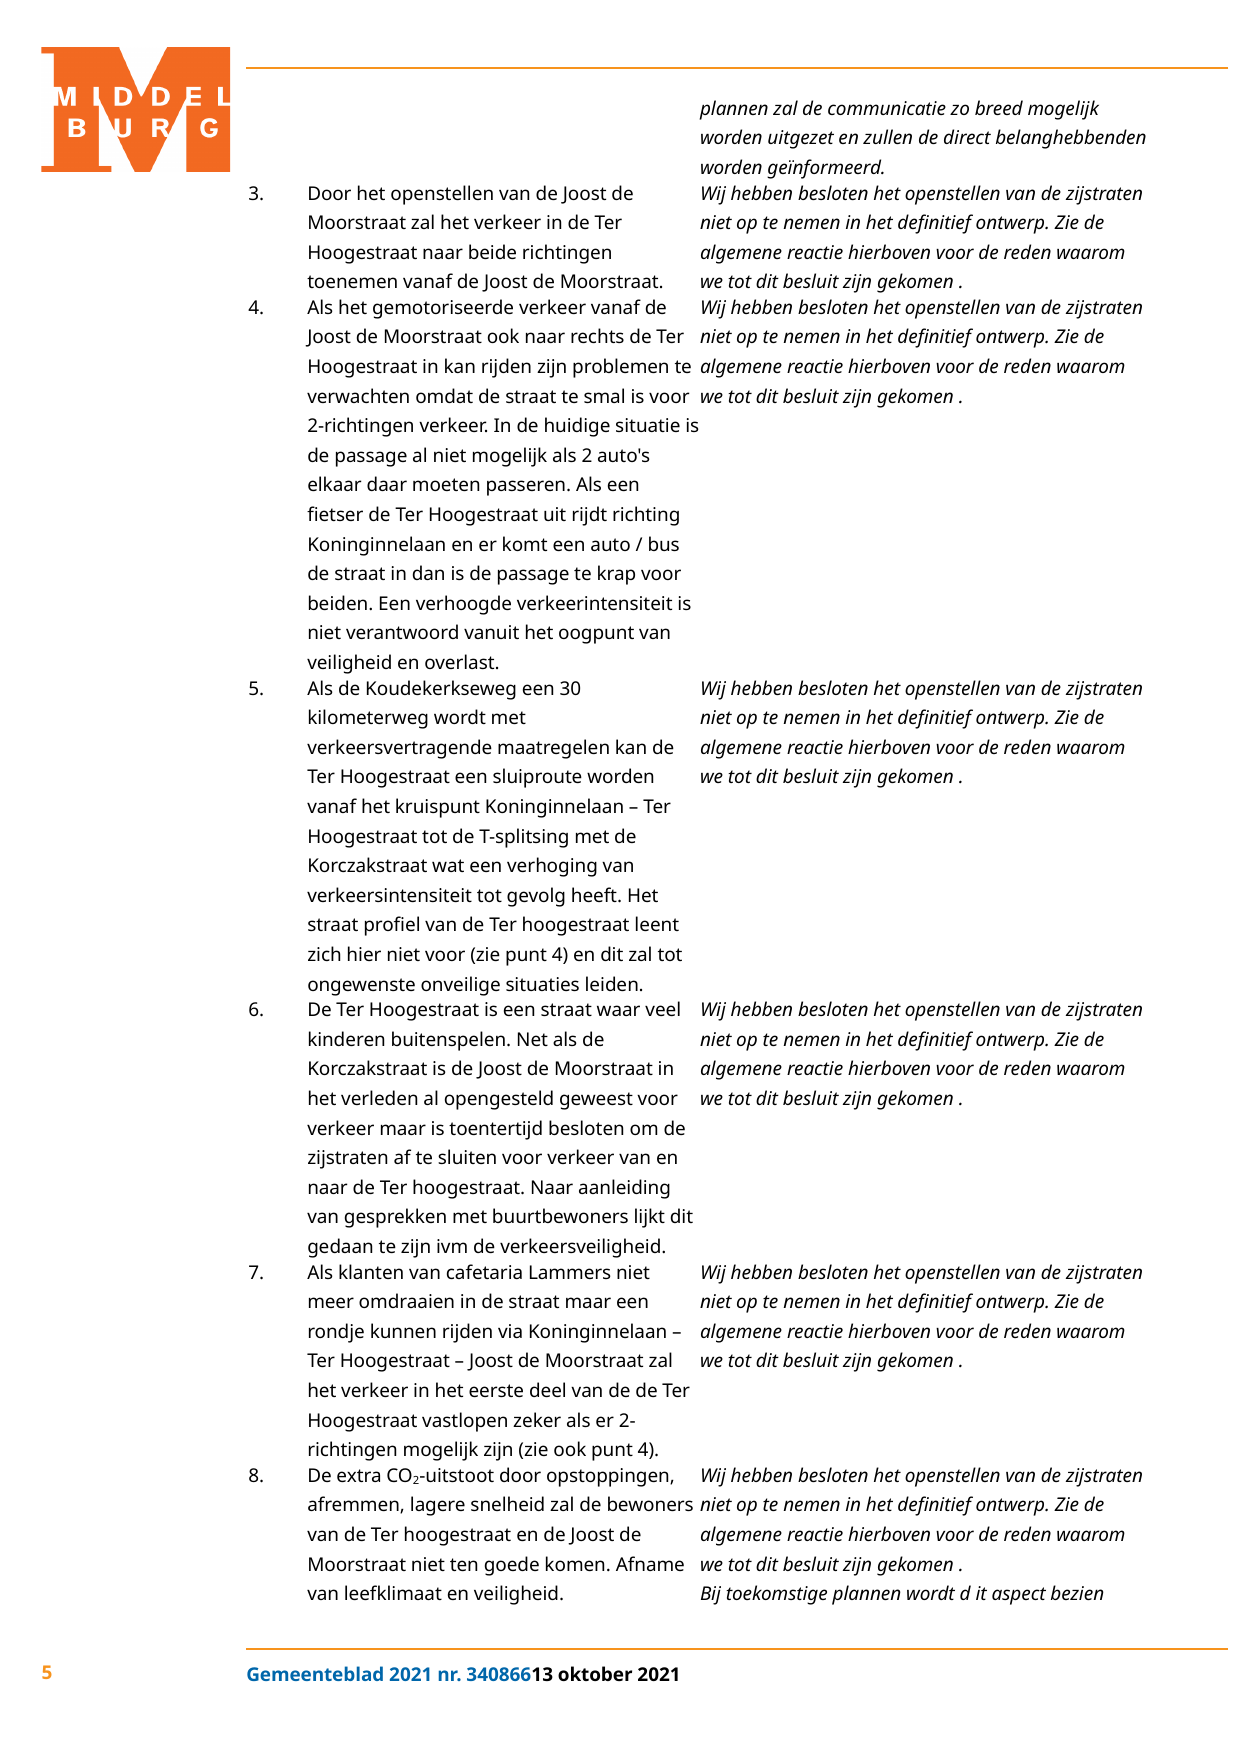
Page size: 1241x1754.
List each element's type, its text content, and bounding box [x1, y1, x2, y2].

table_cell De extra CO2-uitstoot door opstoppingen, afremmen, lagere snelheid zal de bewoners van de Ter hoogestraat en de Joost de Moorstraat niet ten goede komen. Afname van leefklimaat en veiligheid. [248, 1462, 700, 1606]
table_cell Als klanten van cafetaria Lammers niet meer omdraaien in de straat maar een rondje kunnen rijden via Koninginnelaan – Ter Hoogestraat – Joost de Moorstraat zal het verkeer in het eerste deel van de de Ter Hoogestraat vastlopen zeker als er 2-richtingen mogelijk zijn (zie ook punt 4). [248, 1259, 700, 1462]
table_cell Als de Koudekerkseweg een 30 kilometerweg wordt met verkeersvertragende maatregelen kan de Ter Hoogestraat een sluiproute worden vanaf het kruispunt Koninginnelaan – Ter Hoogestraat tot de T-splitsing met de Korczakstraat wat een verhoging van verkeersintensiteit tot gevolg heeft. Het straat profiel van de Ter hoogestraat leent zich hier niet voor (zie punt 4) en dit zal tot ongewenste onveilige situaties leiden. [248, 675, 700, 996]
table_cell Wij hebben besloten het openstellen van de zijstraten niet op te nemen in het definitief ontwerp. Zie de algemene reactie hierboven voor de reden waarom we tot dit besluit zijn gekomen . [700, 1259, 1152, 1462]
table_cell plannen zal de communicatie zo breed mogelijk worden uitgezet en zullen de direct belanghebbenden worden geïnformeerd. [700, 95, 1152, 180]
table_cell Door het openstellen van de Joost de Moorstraat zal het verkeer in de Ter Hoogestraat naar beide richtingen toenemen vanaf de Joost de Moorstraat. [248, 180, 700, 294]
table_cell Wij hebben besloten het openstellen van de zijstraten niet op te nemen in het definitief ontwerp. Zie de algemene reactie hierboven voor de reden waarom we tot dit besluit zijn gekomen . [700, 996, 1152, 1259]
table_cell Wij hebben besloten het openstellen van de zijstraten niet op te nemen in het definitief ontwerp. Zie de algemene reactie hierboven voor de reden waarom we tot dit besluit zijn gekomen . [700, 294, 1152, 675]
picture [41, 47, 231, 172]
table_cell [248, 95, 700, 180]
table_cell Als het gemotoriseerde verkeer vanaf de Joost de Moorstraat ook naar rechts de Ter Hoogestraat in kan rijden zijn problemen te verwachten omdat de straat te smal is voor 2-richtingen verkeer. In de huidige situatie is de passage al niet mogelijk als 2 auto's elkaar daar moeten passeren. Als een fietser de Ter Hoogestraat uit rijdt richting Koninginnelaan en er komt een auto / bus de straat in dan is de passage te krap voor beiden. Een verhoogde verkeerintensiteit is niet verantwoord vanuit het oogpunt van veiligheid en overlast. [248, 294, 700, 675]
table_cell Wij hebben besloten het openstellen van de zijstraten niet op te nemen in het definitief ontwerp. Zie de algemene reactie hierboven voor de reden waarom we tot dit besluit zijn gekomen . [700, 675, 1152, 996]
table_cell De Ter Hoogestraat is een straat waar veel kinderen buitenspelen. Net als de Korczakstraat is de Joost de Moorstraat in het verleden al opengesteld geweest voor verkeer maar is toentertijd besloten om de zijstraten af te sluiten voor verkeer van en naar de Ter hoogestraat. Naar aanleiding van gesprekken met buurtbewoners lijkt dit gedaan te zijn ivm de verkeersveiligheid. [248, 996, 700, 1259]
table_cell Wij hebben besloten het openstellen van de zijstraten niet op te nemen in het definitief ontwerp. Zie de algemene reactie hierboven voor de reden waarom we tot dit besluit zijn gekomen . [700, 180, 1152, 294]
table_cell Wij hebben besloten het openstellen van de zijstraten niet op te nemen in het definitief ontwerp. Zie de algemene reactie hierboven voor de reden waarom we tot dit besluit zijn gekomen . Bij toekomstige plannen wordt d it aspect bezien [700, 1462, 1152, 1606]
